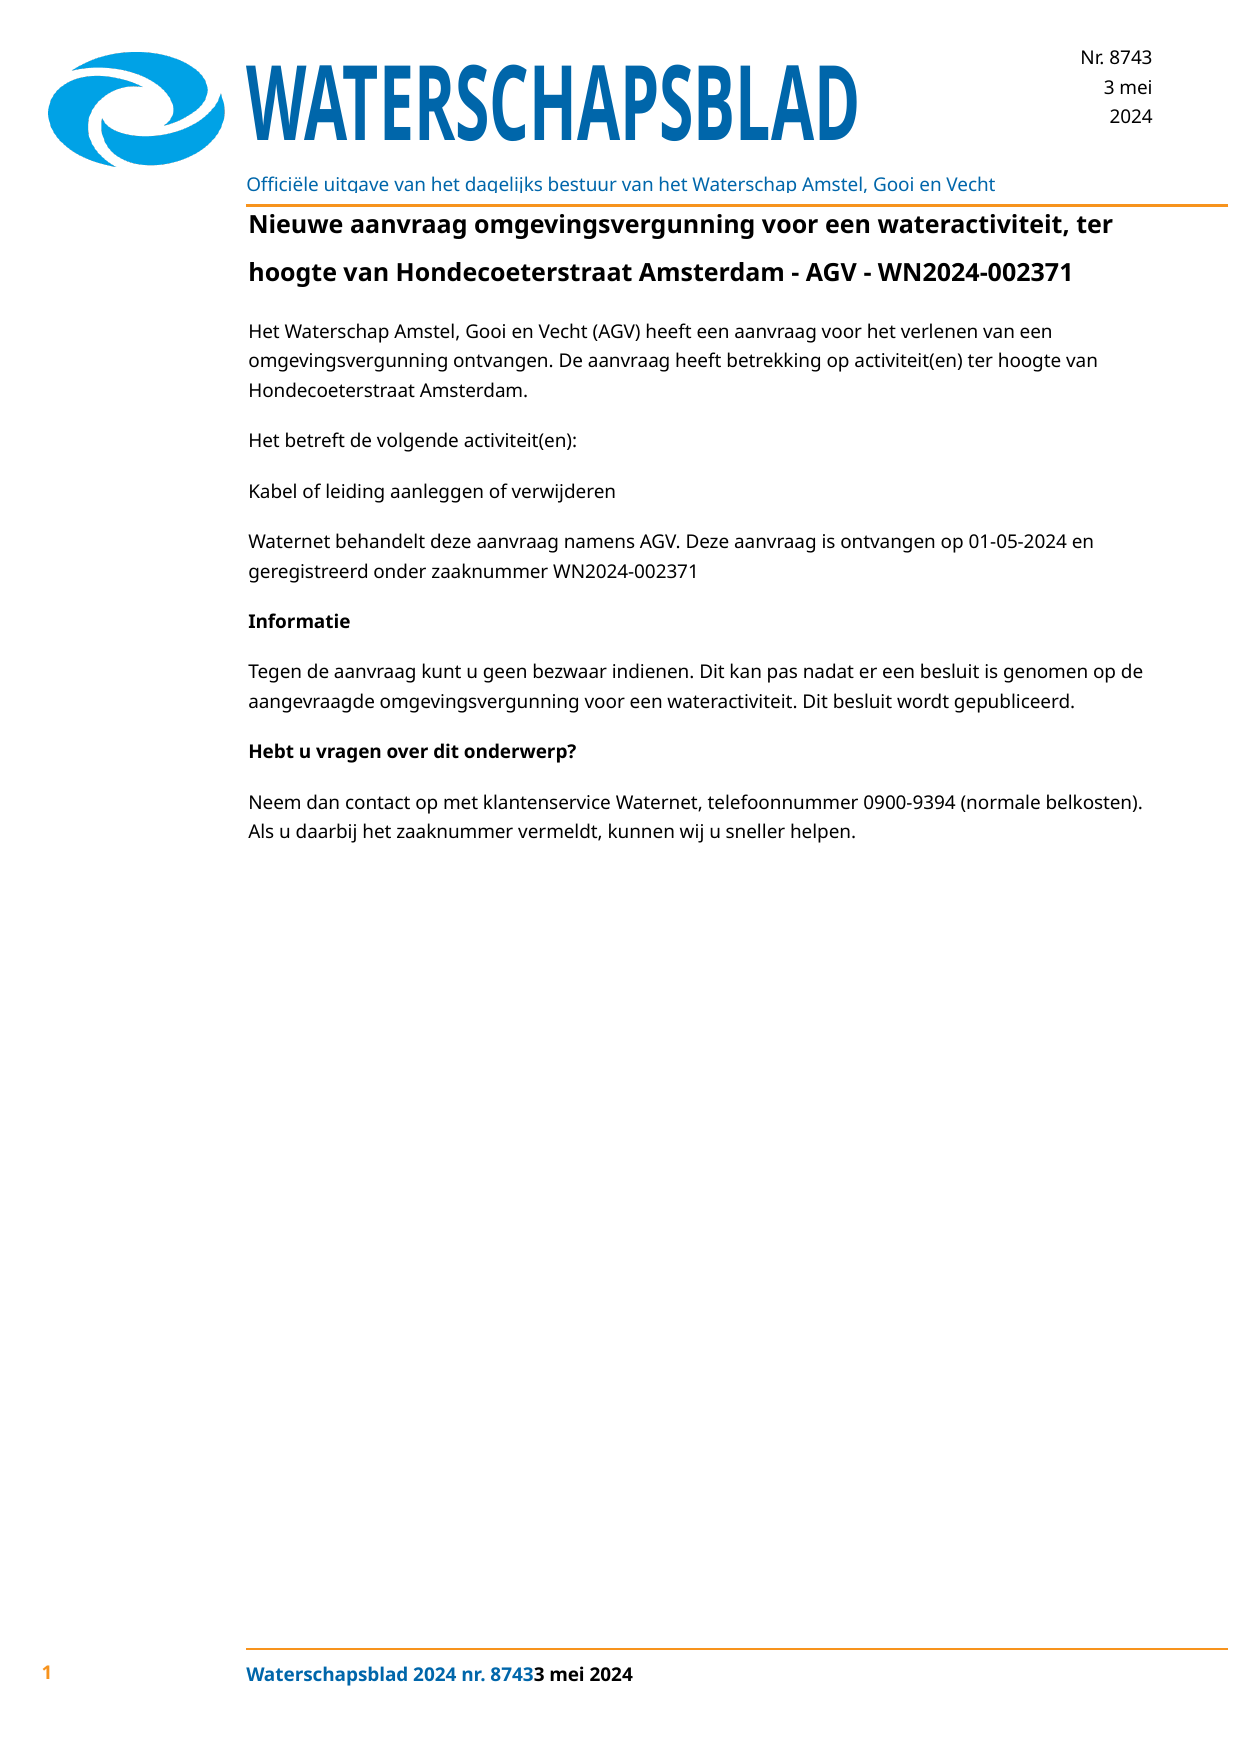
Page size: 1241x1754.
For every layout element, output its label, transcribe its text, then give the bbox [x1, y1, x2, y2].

text Informatie [248, 608, 1152, 634]
text Het betreft de volgende activiteit(en): [248, 427, 1152, 453]
text Nieuwe aanvraag omgevingsvergunning voor een wateractiviteit, ter hoogte van Hondecoeterstraat Amsterdam - AGV - WN2024-002371 [248, 207, 1152, 288]
text Neem dan contact op met klantenservice Waternet, telefoonnummer 0900-9394 (normale belkosten). Als u daarbij het zaaknummer vermeldt, kunnen wij u sneller helpen. [248, 789, 1152, 844]
text Hebt u vragen over dit onderwerp? [248, 739, 1152, 764]
text Waternet behandelt deze aanvraag namens AGV. Deze aanvraag is ontvangen op 01-05-2024 en geregistreerd onder zaaknummer WN2024-002371 [248, 528, 1152, 584]
picture [41, 47, 231, 172]
text Tegen de aanvraag kunt u geen bezwaar indienen. Dit kan pas nadat er een besluit is genomen op de aangevraagde omgevingsvergunning voor een wateractiviteit. Dit besluit wordt gepubliceerd. [248, 659, 1152, 714]
text Kabel of leiding aanleggen of verwijderen [248, 478, 1152, 504]
text Het Waterschap Amstel, Gooi en Vecht (AGV) heeft een aanvraag voor het verlenen van een omgevingsvergunning ontvangen. De aanvraag heeft betrekking op activiteit(en) ter hoogte van Hondecoeterstraat Amsterdam. [248, 318, 1152, 403]
